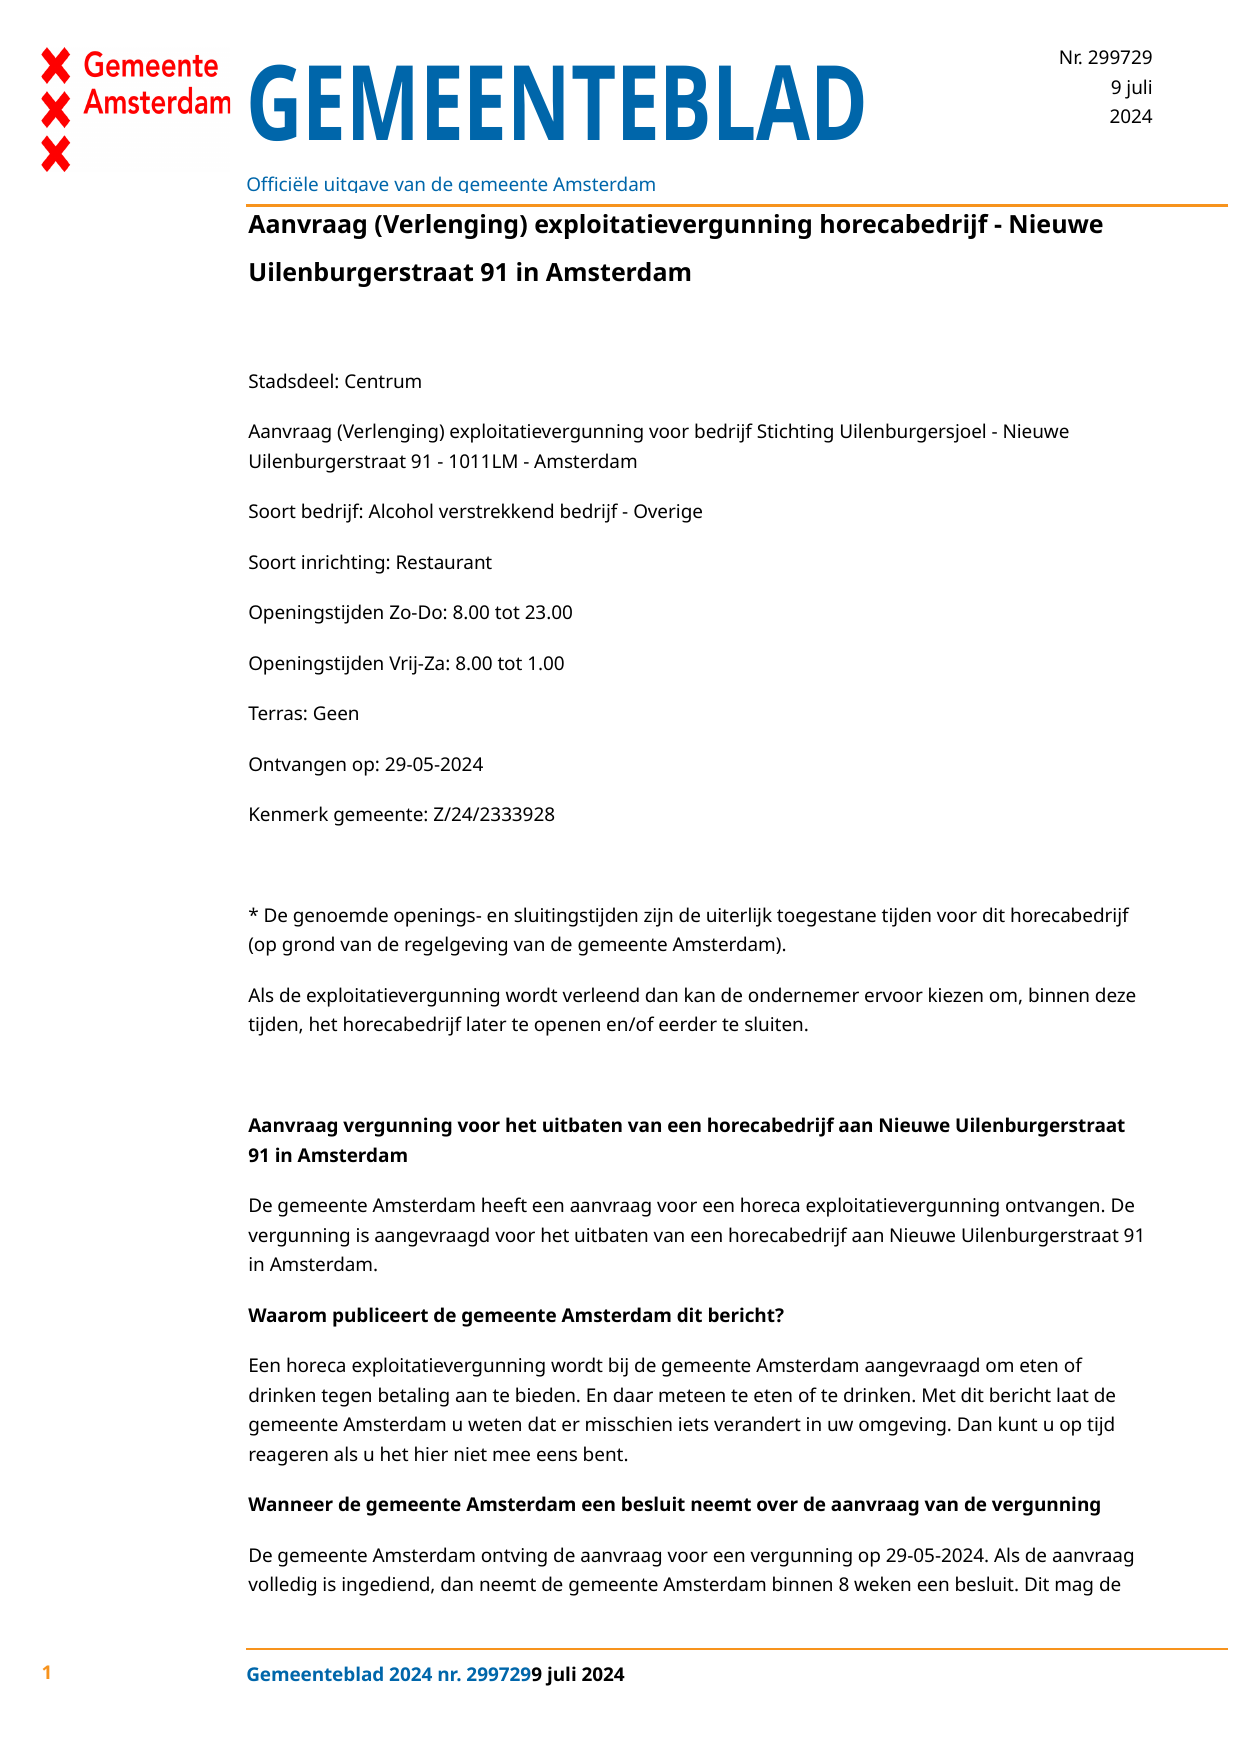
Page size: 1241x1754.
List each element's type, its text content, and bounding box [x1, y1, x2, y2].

text De gemeente Amsterdam heeft een aanvraag voor een horeca exploitatievergunning ontvangen. De vergunning is aangevraagd voor het uitbaten van een horecabedrijf aan Nieuwe Uilenburgerstraat 91 in Amsterdam. [248, 1192, 1152, 1277]
text Soort bedrijf: Alcohol verstrekkend bedrijf - Overige [248, 499, 1152, 524]
text Aanvraag vergunning voor het uitbaten van een horecabedrijf aan Nieuwe Uilenburgerstraat 91 in Amsterdam [248, 1112, 1152, 1168]
text Als de exploitatievergunning wordt verleend dan kan de ondernemer ervoor kiezen om, binnen deze tijden, het horecabedrijf later te openen en/of eerder te sluiten. [248, 982, 1152, 1037]
text Openingstijden Zo-Do: 8.00 tot 23.00 [248, 599, 1152, 625]
text Stadsdeel: Centrum [248, 368, 1152, 394]
text Soort inrichting: Restaurant [248, 549, 1152, 575]
text * De genoemde openings- en sluitingstijden zijn de uiterlijk toegestane tijden voor dit horecabedrijf (op grond van de regelgeving van de gemeente Amsterdam). [248, 902, 1152, 957]
text De gemeente Amsterdam ontving de aanvraag voor een vergunning op 29-05-2024. Als de aanvraag volledig is ingediend, dan neemt de gemeente Amsterdam binnen 8 weken een besluit. Dit mag de [248, 1542, 1152, 1597]
text Openingstijden Vrij-Za: 8.00 tot 1.00 [248, 650, 1152, 676]
text Aanvraag (Verlenging) exploitatievergunning voor bedrijf Stichting Uilenburgersjoel - Nieuwe Uilenburgerstraat 91 - 1011LM - Amsterdam [248, 419, 1152, 474]
text Wanneer de gemeente Amsterdam een besluit neemt over de aanvraag van de vergunning [248, 1492, 1152, 1517]
text Terras: Geen [248, 700, 1152, 726]
text Een horeca exploitatievergunning wordt bij de gemeente Amsterdam aangevraagd om eten of drinken tegen betaling aan te bieden. En daar meteen te eten of te drinken. Met dit bericht laat de gemeente Amsterdam u weten dat er misschien iets verandert in uw omgeving. Dan kunt u op tijd reageren als u het hier niet mee eens bent. [248, 1352, 1152, 1467]
picture [41, 47, 231, 172]
text Kenmerk gemeente: Z/24/2333928 [248, 801, 1152, 827]
text Aanvraag (Verlenging) exploitatievergunning horecabedrijf - Nieuwe Uilenburgerstraat 91 in Amsterdam [248, 207, 1152, 288]
text Waarom publiceert de gemeente Amsterdam dit bericht? [248, 1302, 1152, 1328]
text Ontvangen op: 29-05-2024 [248, 751, 1152, 777]
